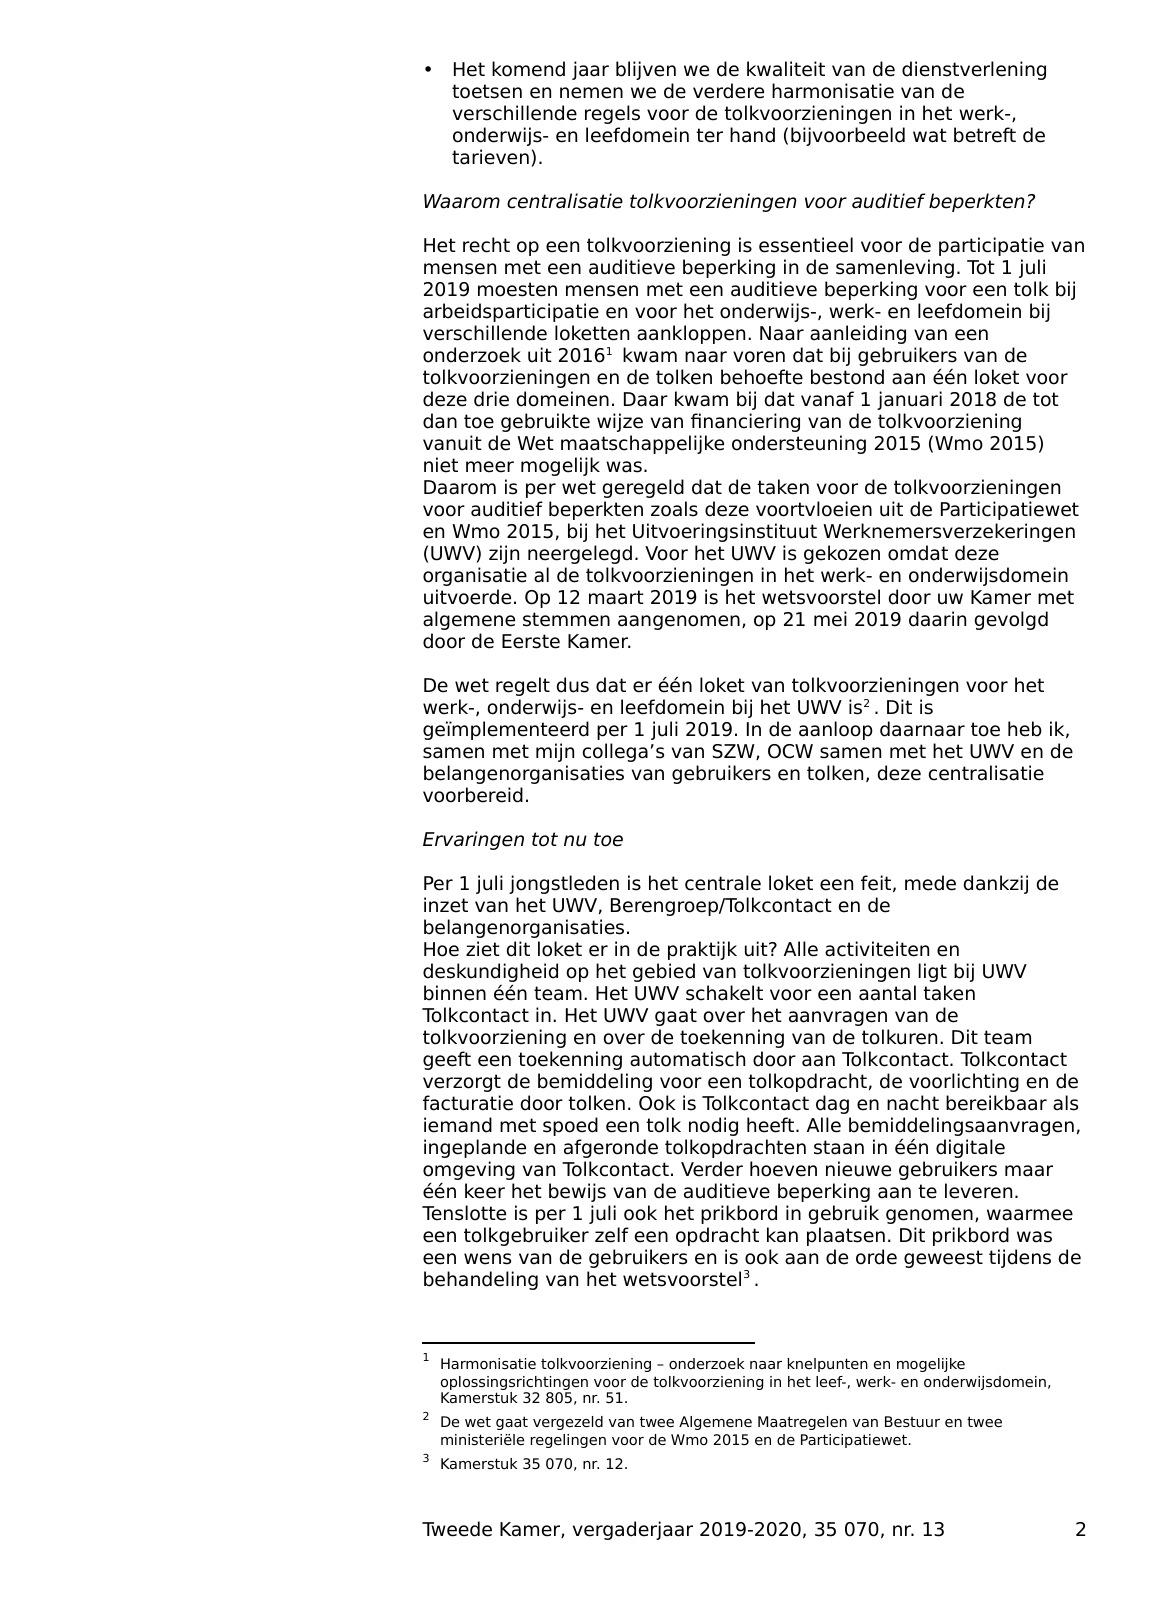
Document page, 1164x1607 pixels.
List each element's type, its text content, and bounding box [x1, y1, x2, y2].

text Per 1 juli jongstleden is het centrale loket een feit, mede dankzij de inzet van het UWV, Berengroep/Tolkcontact en de belangenorganisaties. [422, 873, 1087, 939]
text Harmonisatie tolkvoorziening – onderzoek naar knelpunten en mogelijke oplossingsrichtingen voor de tolkvoorziening in het leef-, werk- en onderwijsdomein, Kamerstuk 32 805, nr. 51. [422, 1352, 1087, 1407]
text De wet gaat vergezeld van twee Algemene Maatregelen van Bestuur en twee ministeriële regelingen voor de Wmo 2015 en de Participatiewet. [422, 1410, 1087, 1449]
text De wet regelt dus dat er één loket van tolkvoorzieningen voor het werk-, onderwijs- en leefdomein bij het UWV is. Dit is geïmplementeerd per 1 juli 2019. In de aanloop daarnaar toe heb ik, samen met mijn collega’s van SZW, OCW samen met het UWV en de belangenorganisaties van gebruikers en tolken, deze centralisatie voorbereid. [422, 675, 1087, 807]
text • Het komend jaar blijven we de kwaliteit van de dienstverlening toetsen en nemen we de verdere harmonisatie van de verschillende regels voor de tolkvoorzieningen in het werk-, onderwijs- en leefdomein ter hand (bijvoorbeeld wat betreft de tarieven). [422, 59, 1087, 169]
text Daarom is per wet geregeld dat de taken voor de tolkvoorzieningen voor auditief beperkten zoals deze voortvloeien uit de Participatiewet en Wmo 2015, bij het Uitvoeringsinstituut Werknemersverzekeringen (UWV) zijn neergelegd. Voor het UWV is gekozen omdat deze organisatie al de tolkvoorzieningen in het werk- en onderwijsdomein uitvoerde. Op 12 maart 2019 is het wetsvoorstel door uw Kamer met algemene stemmen aangenomen, op 21 mei 2019 daarin gevolgd door de Eerste Kamer. [422, 477, 1087, 653]
subtitle Ervaringen tot nu toe [422, 829, 1087, 851]
text Het recht op een tolkvoorziening is essentieel voor de participatie van mensen met een auditieve beperking in de samenleving. Tot 1 juli 2019 moesten mensen met een auditieve beperking voor een tolk bij arbeidsparticipatie en voor het onderwijs-, werk- en leefdomein bij verschillende loketten aankloppen. Naar aanleiding van een onderzoek uit 2016 kwam naar voren dat bij gebruikers van de tolkvoorzieningen en de tolken behoefte bestond aan één loket voor deze drie domeinen. Daar kwam bij dat vanaf 1 januari 2018 de tot dan toe gebruikte wijze van financiering van de tolkvoorziening vanuit de Wet maatschappelijke ondersteuning 2015 (Wmo 2015) niet meer mogelijk was. [422, 235, 1087, 477]
text Hoe ziet dit loket er in de praktijk uit? Alle activiteiten en deskundigheid op het gebied van tolkvoorzieningen ligt bij UWV binnen één team. Het UWV schakelt voor een aantal taken Tolkcontact in. Het UWV gaat over het aanvragen van de tolkvoorziening en over de toekenning van de tolkuren. Dit team geeft een toekenning automatisch door aan Tolkcontact. Tolkcontact verzorgt de bemiddeling voor een tolkopdracht, de voorlichting en de facturatie door tolken. Ook is Tolkcontact dag en nacht bereikbaar als iemand met spoed een tolk nodig heeft. Alle bemiddelingsaanvragen, ingeplande en afgeronde tolkopdrachten staan in één digitale omgeving van Tolkcontact. Verder hoeven nieuwe gebruikers maar één keer het bewijs van de auditieve beperking aan te leveren. Tenslotte is per 1 juli ook het prikbord in gebruik genomen, waarmee een tolkgebruiker zelf een opdracht kan plaatsen. Dit prikbord was een wens van de gebruikers en is ook aan de orde geweest tijdens de behandeling van het wetsvoorstel. [422, 939, 1087, 1291]
text Kamerstuk 35 070, nr. 12. [422, 1452, 1087, 1474]
subtitle Waarom centralisatie tolkvoorzieningen voor auditief beperkten? [422, 191, 1087, 213]
